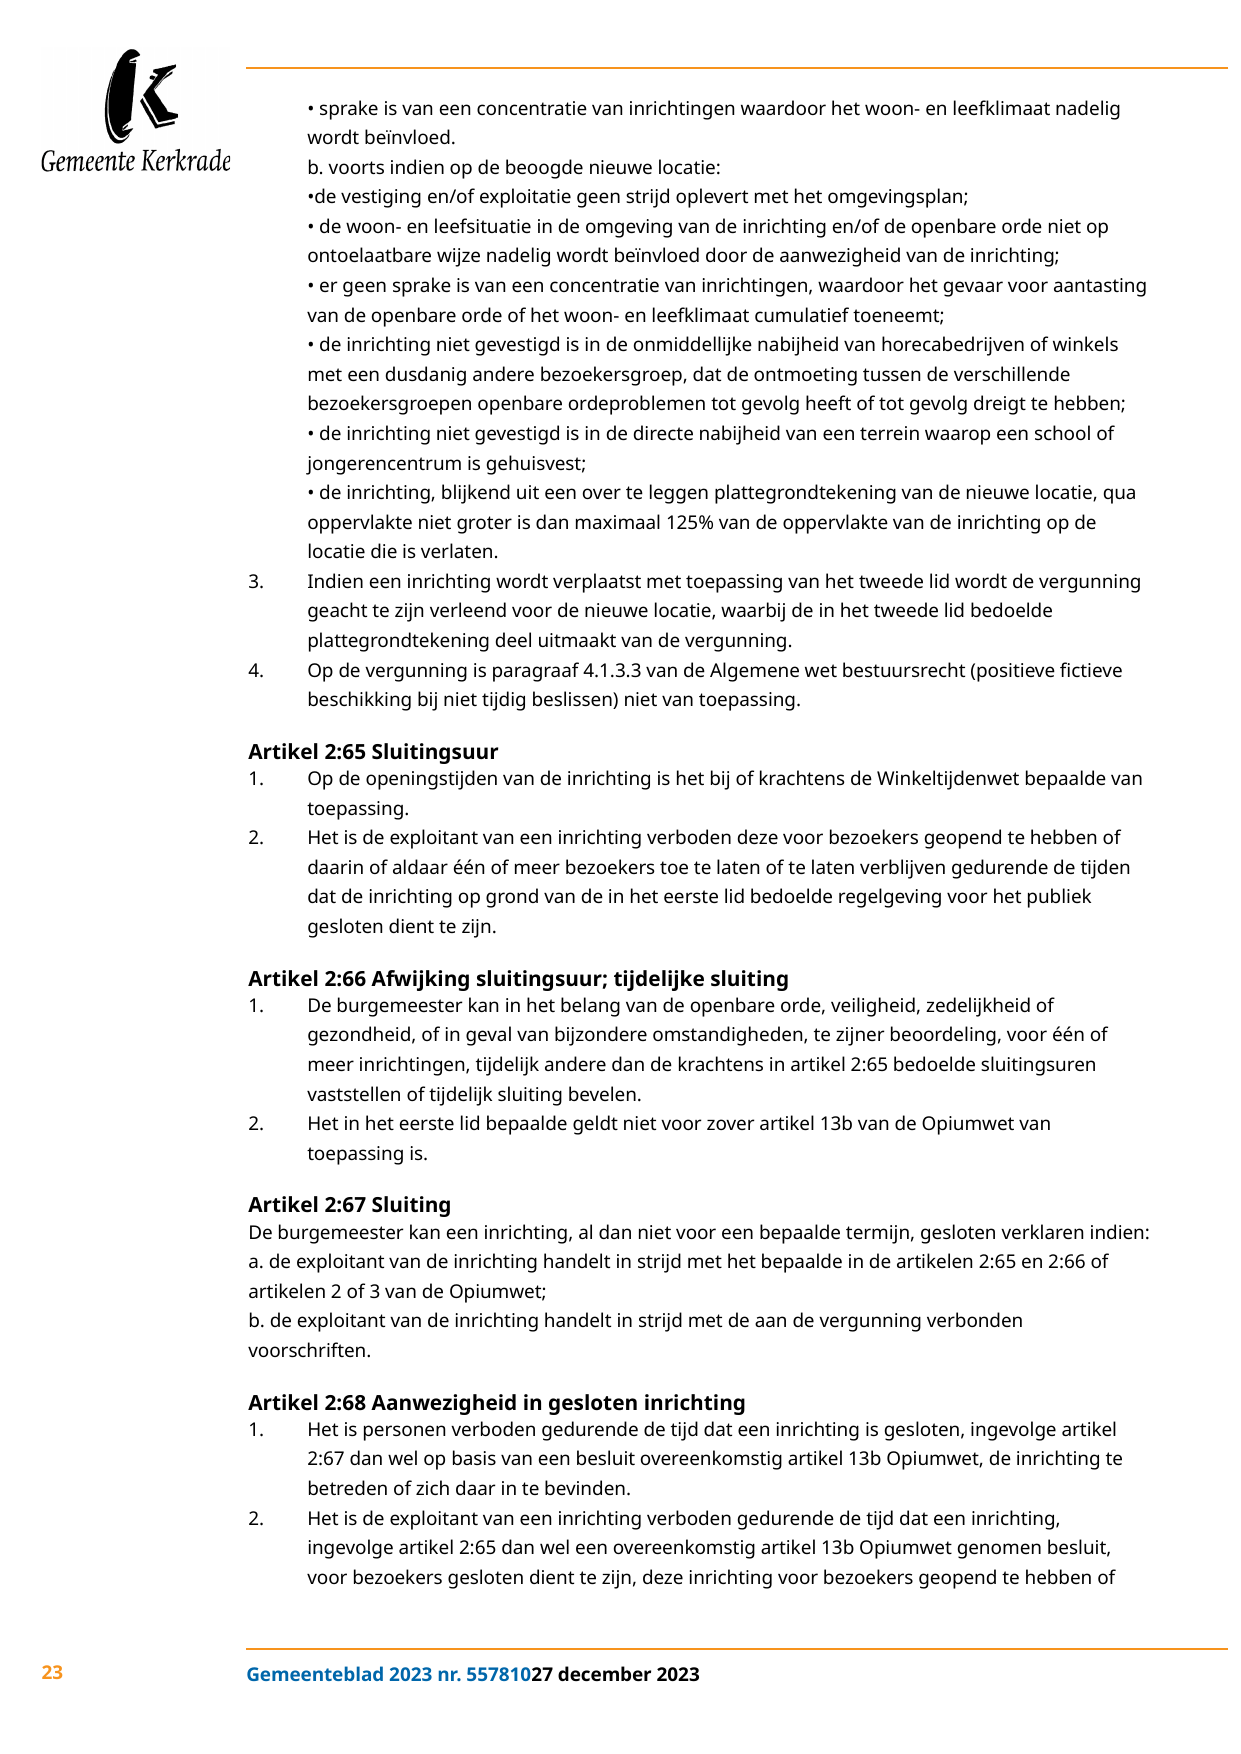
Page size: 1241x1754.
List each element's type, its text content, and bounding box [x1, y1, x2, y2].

list Het in het eerste lid bepaalde geldt niet voor zover artikel 13b van de Opiumwet van toepassing is. [248, 1110, 1152, 1166]
text De burgemeester kan een inrichting, al dan niet voor een bepaalde termijn, gesloten verklaren indien: [248, 1219, 1152, 1244]
list • de woon- en leefsituatie in de omgeving van de inrichting en/of de openbare orde niet op ontoelaatbare wijze nadelig wordt beïnvloed door de aanwezigheid van de inrichting; [248, 213, 1152, 268]
list b. voorts indien op de beoogde nieuwe locatie: [248, 154, 1152, 180]
list • de inrichting, blijkend uit een over te leggen plattegrondtekening van de nieuwe locatie, qua oppervlakte niet groter is dan maximaal 125% van de oppervlakte van de inrichting op de locatie die is verlaten. [248, 479, 1152, 564]
list • de inrichting niet gevestigd is in de directe nabijheid van een terrein waarop een school of jongerencentrum is gehuisvest; [248, 420, 1152, 476]
list Indien een inrichting wordt verplaatst met toepassing van het tweede lid wordt de vergunning geacht te zijn verleend voor de nieuwe locatie, waarbij de in het tweede lid bedoelde plattegrondtekening deel uitmaakt van de vergunning. [248, 568, 1152, 653]
text b. de exploitant van de inrichting handelt in strijd met de aan de vergunning verbonden voorschriften. [248, 1308, 1152, 1363]
list Het is personen verboden gedurende de tijd dat een inrichting is gesloten, ingevolge artikel 2:67 dan wel op basis van een besluit overeenkomstig artikel 13b Opiumwet, de inrichting te betreden of zich daar in te bevinden. [248, 1416, 1152, 1501]
list •de vestiging en/of exploitatie geen strijd oplevert met het omgevingsplan; [248, 183, 1152, 209]
list Het is de exploitant van een inrichting verboden deze voor bezoekers geopend te hebben of daarin of aldaar één of meer bezoekers toe te laten of te laten verblijven gedurende de tijden dat de inrichting op grond van de in het eerste lid bedoelde regelgeving voor het publiek gesloten dient te zijn. [248, 824, 1152, 939]
text a. de exploitant van de inrichting handelt in strijd met het bepaalde in de artikelen 2:65 en 2:66 of artikelen 2 of 3 van de Opiumwet; [248, 1248, 1152, 1304]
picture [41, 47, 231, 172]
text Artikel 2:68 Aanwezigheid in gesloten inrichting [248, 1388, 1152, 1416]
list • sprake is van een concentratie van inrichtingen waardoor het woon- en leefklimaat nadelig wordt beïnvloed. [248, 95, 1152, 150]
list • de inrichting niet gevestigd is in de onmiddellijke nabijheid van horecabedrijven of winkels met een dusdanig andere bezoekersgroep, dat de ontmoeting tussen de verschillende bezoekersgroepen openbare ordeproblemen tot gevolg heeft of tot gevolg dreigt te hebben; [248, 331, 1152, 416]
list Het is de exploitant van een inrichting verboden gedurende de tijd dat een inrichting, ingevolge artikel 2:65 dan wel een overeenkomstig artikel 13b Opiumwet genomen besluit, voor bezoekers gesloten dient te zijn, deze inrichting voor bezoekers geopend te hebben of [248, 1505, 1152, 1590]
text Artikel 2:67 Sluiting [248, 1190, 1152, 1219]
list • er geen sprake is van een concentratie van inrichtingen, waardoor het gevaar voor aantasting van de openbare orde of het woon- en leefklimaat cumulatief toeneemt; [248, 272, 1152, 328]
text Artikel 2:65 Sluitingsuur [248, 737, 1152, 765]
text Artikel 2:66 Afwijking sluitingsuur; tijdelijke sluiting [248, 964, 1152, 992]
list Op de openingstijden van de inrichting is het bij of krachtens de Winkeltijdenwet bepaalde van toepassing. [248, 765, 1152, 821]
list De burgemeester kan in het belang van de openbare orde, veiligheid, zedelijkheid of gezondheid, of in geval van bijzondere omstandigheden, te zijner beoordeling, voor één of meer inrichtingen, tijdelijk andere dan de krachtens in artikel 2:65 bedoelde sluitingsuren vaststellen of tijdelijk sluiting bevelen. [248, 992, 1152, 1107]
list Op de vergunning is paragraaf 4.1.3.3 van de Algemene wet bestuursrecht (positieve fictieve beschikking bij niet tijdig beslissen) niet van toepassing. [248, 657, 1152, 712]
